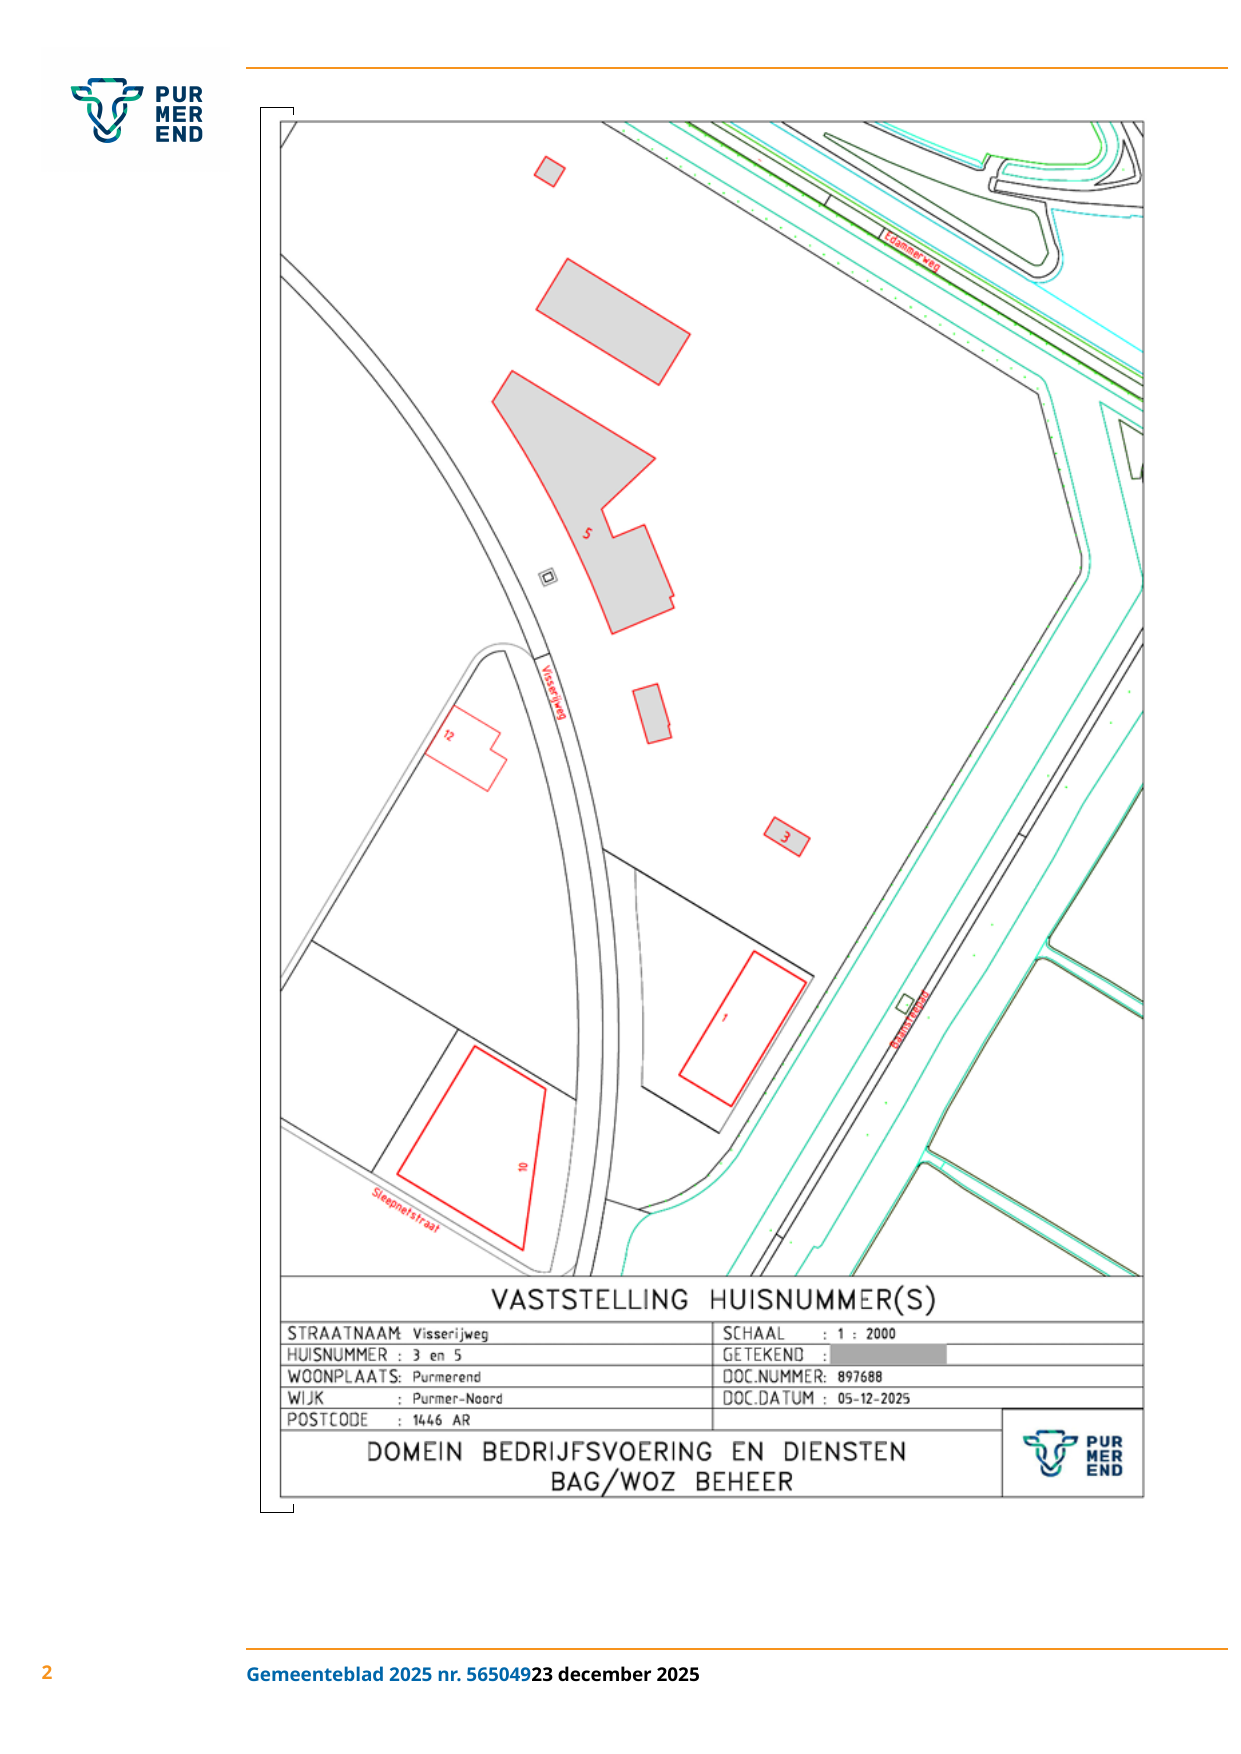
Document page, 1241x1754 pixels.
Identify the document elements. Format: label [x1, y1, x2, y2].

picture [268, 115, 1153, 1504]
picture [41, 47, 231, 172]
